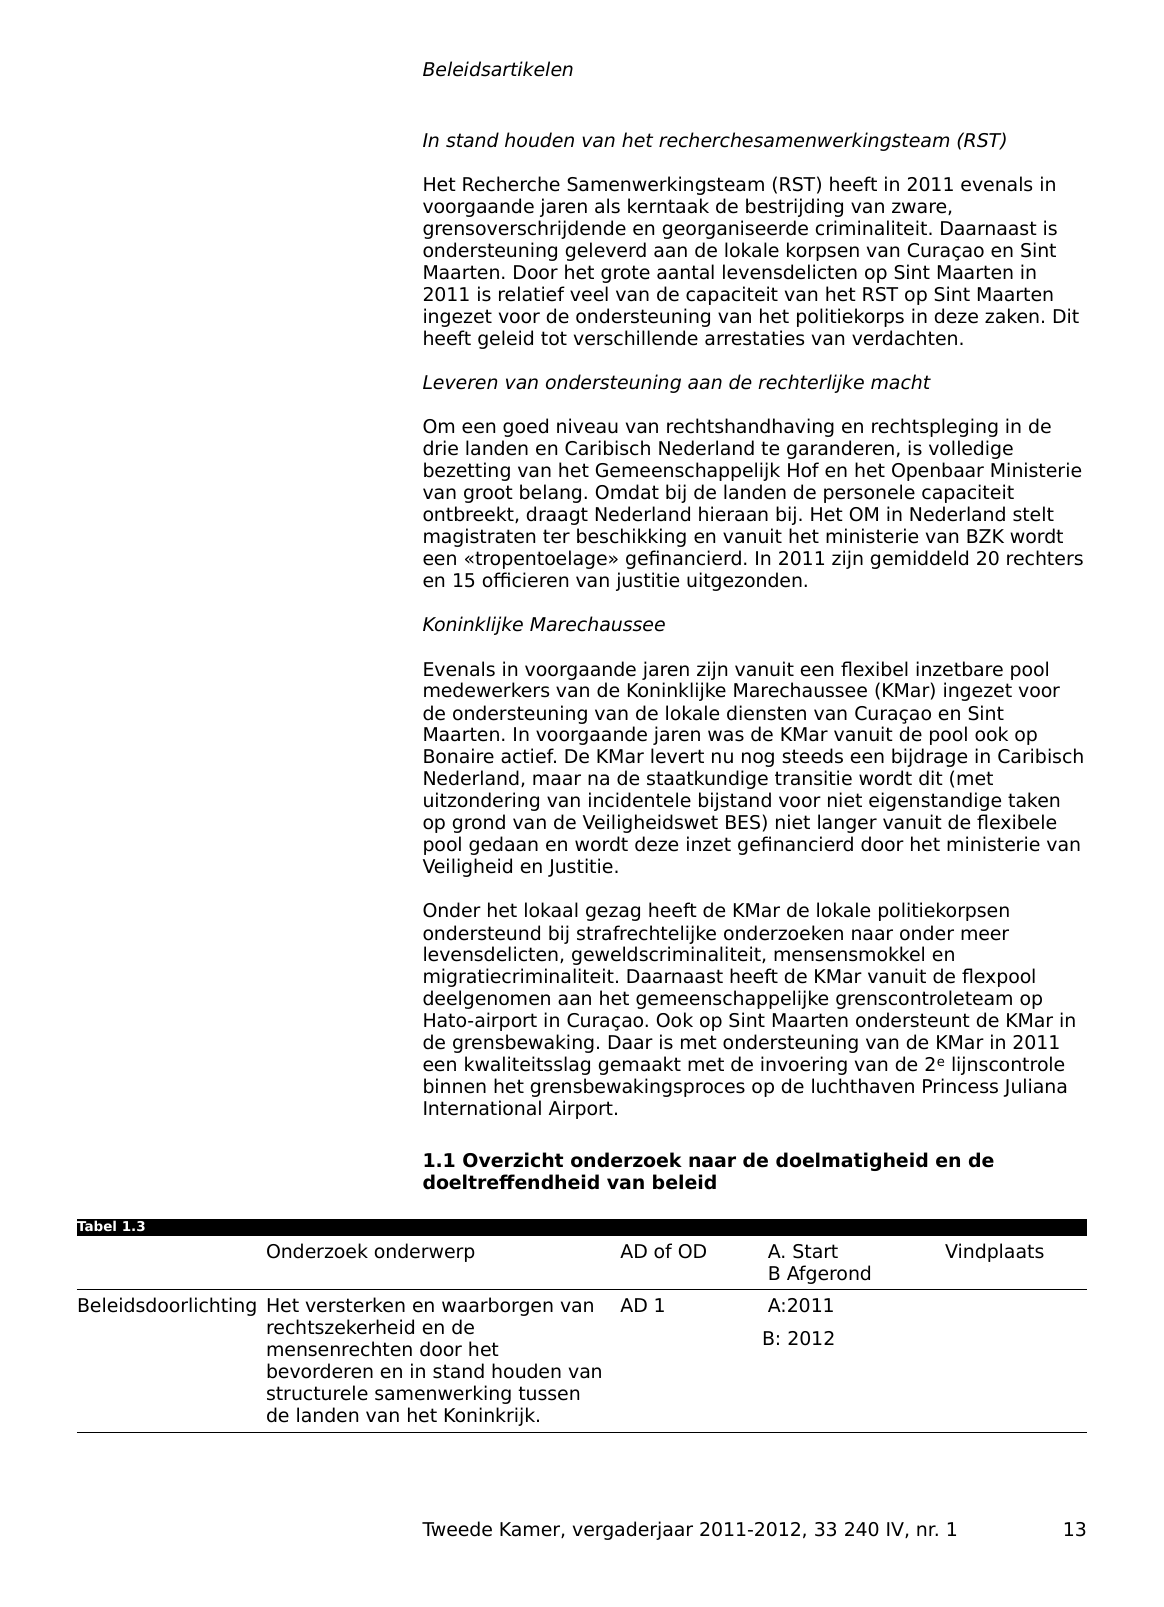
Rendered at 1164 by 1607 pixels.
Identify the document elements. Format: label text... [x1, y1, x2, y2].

subtitle Leveren van ondersteuning aan de rechterlijke macht [422, 372, 1087, 394]
subtitle Koninklijke Marechaussee [422, 614, 1087, 636]
table_header Tabel 1.3 [77, 1219, 1087, 1235]
table_cell Beleidsdoorlichting [77, 1290, 260, 1432]
table_cell Vindplaats [939, 1236, 1087, 1289]
subtitle In stand houden van het recherchesamenwerkingsteam (RST) [422, 130, 1087, 152]
text Het Recherche Samenwerkingsteam (RST) heeft in 2011 evenals in voorgaande jaren als kerntaak de bestrijding van zware, grensoverschrijdende en georganiseerde criminaliteit. Daarnaast is ondersteuning geleverd aan de lokale korpsen van Curaçao en Sint Maarten. Door het grote aantal levensdelicten op Sint Maarten in 2011 is relatief veel van de capaciteit van het RST op Sint Maarten ingezet voor de ondersteuning van het politiekorps in deze zaken. Dit heeft geleid tot verschillende arrestaties van verdachten. [422, 174, 1087, 350]
table_cell AD of OD [614, 1236, 762, 1289]
table_cell B: 2012 [762, 1322, 939, 1432]
table_cell A. Start B Afgerond [762, 1236, 939, 1289]
table_cell Onderzoek onderwerp [260, 1236, 614, 1289]
text Evenals in voorgaande jaren zijn vanuit een flexibel inzetbare pool medewerkers van de Koninklijke Marechaussee (KMar) ingezet voor de ondersteuning van de lokale diensten van Curaçao en Sint Maarten. In voorgaande jaren was de KMar vanuit de pool ook op Bonaire actief. De KMar levert nu nog steeds een bijdrage in Caribisch Nederland, maar na de staatkundige transitie wordt dit (met uitzondering van incidentele bijstand voor niet eigenstandige taken op grond van de Veiligheidswet BES) niet langer vanuit de flexibele pool gedaan en wordt deze inzet gefinancierd door het ministerie van Veiligheid en Justitie. [422, 658, 1087, 878]
table_cell A:2011 [762, 1290, 939, 1322]
table_cell Het versterken en waarborgen van rechtszekerheid en de mensenrechten door het bevorderen en in stand houden van structurele samenwerking tussen de landen van het Koninkrijk. [260, 1290, 614, 1432]
subtitle 1.1 Overzicht onderzoek naar de doelmatigheid en de doeltreffendheid van beleid [422, 1150, 1087, 1194]
table_cell [939, 1290, 1087, 1432]
table_cell AD 1 [614, 1290, 762, 1432]
text Onder het lokaal gezag heeft de KMar de lokale politiekorpsen ondersteund bij strafrechtelijke onderzoeken naar onder meer levensdelicten, geweldscriminaliteit, mensensmokkel en migratiecriminaliteit. Daarnaast heeft de KMar vanuit de flexpool deelgenomen aan het gemeenschappelijke grenscontroleteam op Hato-airport in Curaçao. Ook op Sint Maarten ondersteunt de KMar in de grensbewaking. Daar is met ondersteuning van de KMar in 2011 een kwaliteitsslag gemaakt met de invoering van de 2e lijnscontrole binnen het grensbewakingsproces op de luchthaven Princess Juliana International Airport. [422, 900, 1087, 1120]
table_cell [77, 1236, 260, 1289]
text Om een goed niveau van rechtshandhaving en rechtspleging in de drie landen en Caribisch Nederland te garanderen, is volledige bezetting van het Gemeenschappelijk Hof en het Openbaar Ministerie van groot belang. Omdat bij de landen de personele capaciteit ontbreekt, draagt Nederland hieraan bij. Het OM in Nederland stelt magistraten ter beschikking en vanuit het ministerie van BZK wordt een «tropentoelage» gefinancierd. In 2011 zijn gemiddeld 20 rechters en 15 officieren van justitie uitgezonden. [422, 416, 1087, 592]
